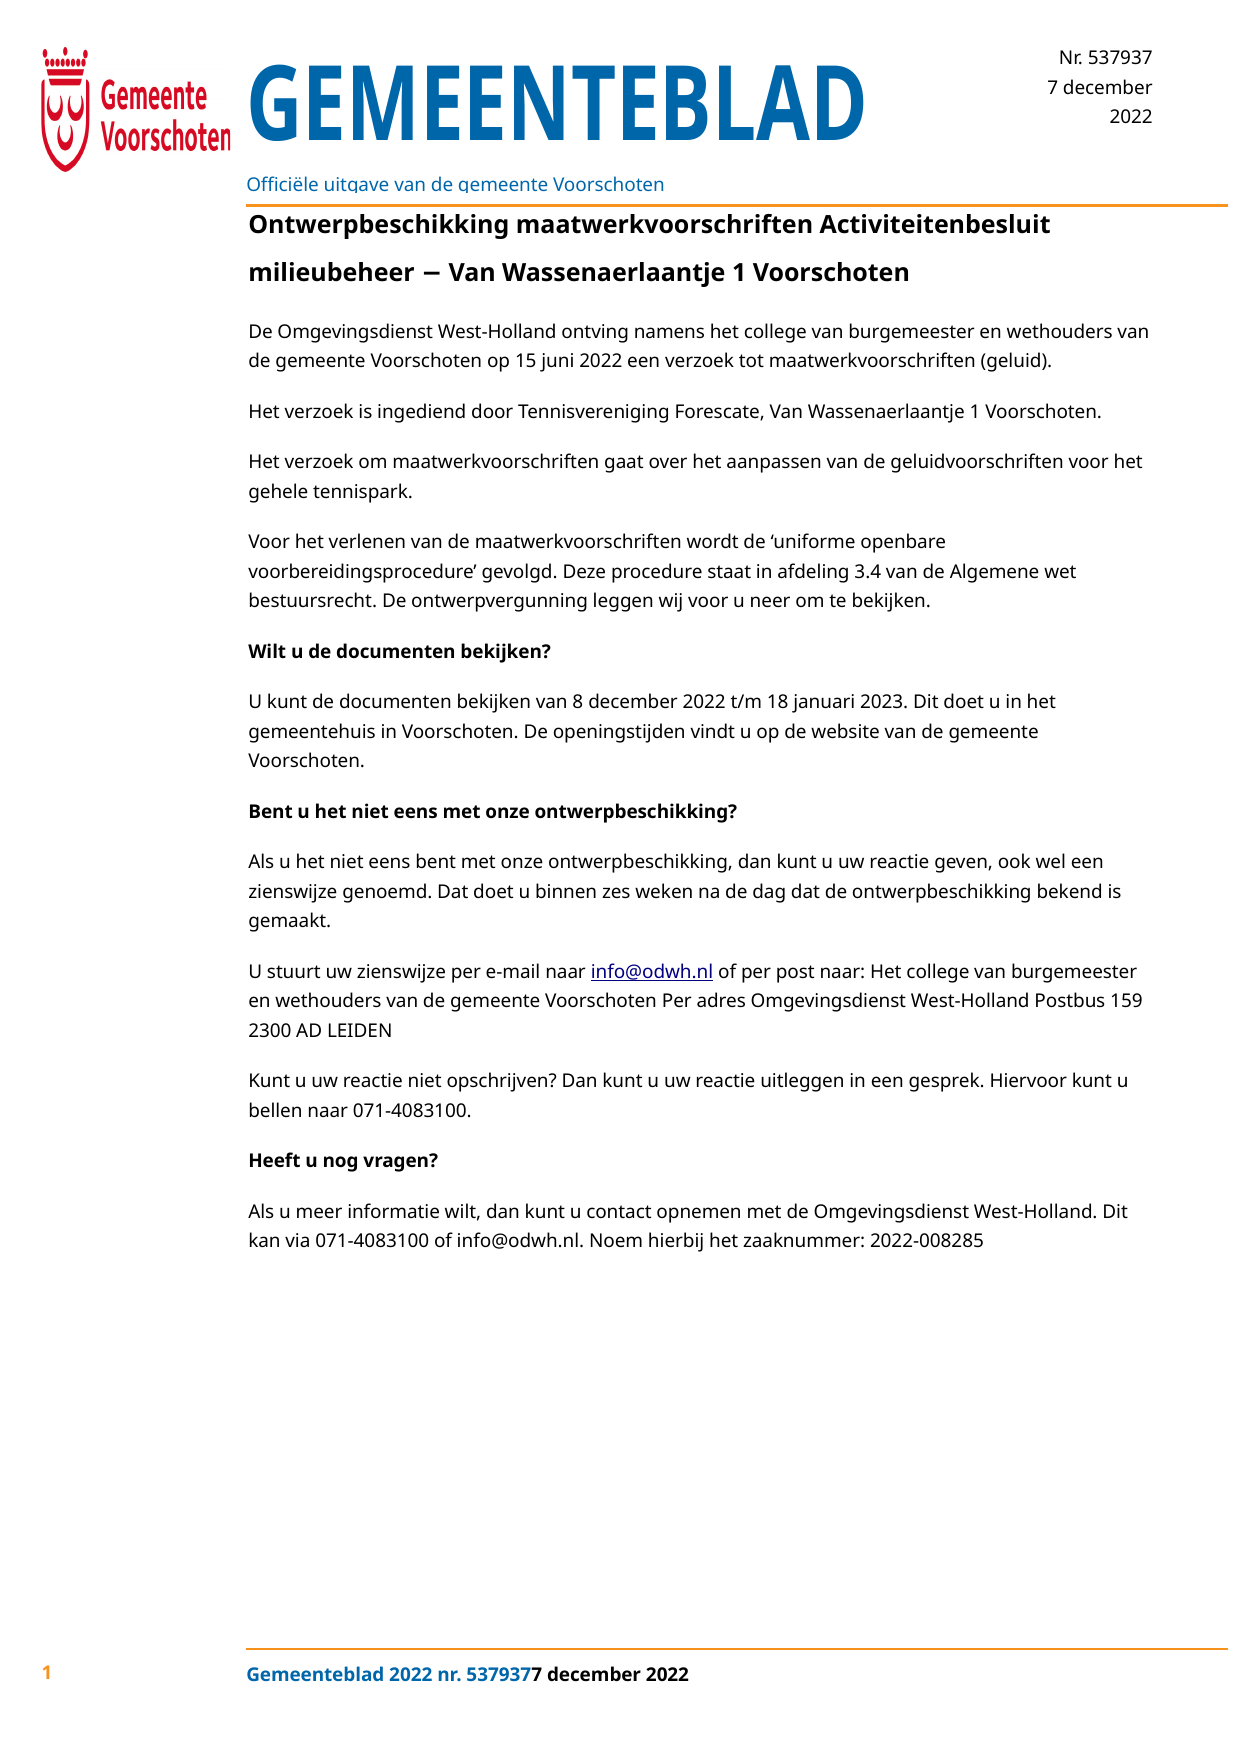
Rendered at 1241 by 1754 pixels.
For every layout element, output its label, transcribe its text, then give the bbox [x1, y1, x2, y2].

text Ontwerpbeschikking maatwerkvoorschriften Activiteitenbesluit milieubeheer − Van Wassenaerlaantje 1 Voorschoten [248, 207, 1152, 288]
picture [41, 47, 231, 172]
text U kunt de documenten bekijken van 8 december 2022 t/m 18 januari 2023. Dit doet u in het gemeentehuis in Voorschoten. De openingstijden vindt u op de website van de gemeente Voorschoten. [248, 688, 1152, 773]
text Het verzoek om maatwerkvoorschriften gaat over het aanpassen van de geluidvoorschriften voor het gehele tennispark. [248, 448, 1152, 504]
text Voor het verlenen van de maatwerkvoorschriften wordt de ‘uniforme openbare voorbereidingsprocedure’ gevolgd. Deze procedure staat in afdeling 3.4 van de Algemene wet bestuursrecht. De ontwerpvergunning leggen wij voor u neer om te bekijken. [248, 528, 1152, 613]
text Als u meer informatie wilt, dan kunt u contact opnemen met de Omgevingsdienst West-Holland. Dit kan via 071-4083100 of info@odwh.nl. Noem hierbij het zaaknummer: 2022-008285 [248, 1198, 1152, 1253]
text U stuurt uw zienswijze per e-mail naar info@odwh.nl of per post naar: Het college van burgemeester en wethouders van de gemeente Voorschoten Per adres Omgevingsdienst West-Holland Postbus 159 2300 AD LEIDEN [248, 958, 1152, 1043]
text Als u het niet eens bent met onze ontwerpbeschikking, dan kunt u uw reactie geven, ook wel een zienswijze genoemd. Dat doet u binnen zes weken na de dag dat de ontwerpbeschikking bekend is gemaakt. [248, 848, 1152, 933]
text Wilt u de documenten bekijken? [248, 638, 1152, 664]
text Heeft u nog vragen? [248, 1147, 1152, 1173]
text Het verzoek is ingediend door Tennisvereniging Forescate, Van Wassenaerlaantje 1 Voorschoten. [248, 398, 1152, 424]
text Bent u het niet eens met onze ontwerpbeschikking? [248, 798, 1152, 824]
text Kunt u uw reactie niet opschrijven? Dan kunt u uw reactie uitleggen in een gesprek. Hiervoor kunt u bellen naar 071-4083100. [248, 1067, 1152, 1123]
text De Omgevingsdienst West-Holland ontving namens het college van burgemeester en wethouders van de gemeente Voorschoten op 15 juni 2022 een verzoek tot maatwerkvoorschriften (geluid). [248, 318, 1152, 373]
